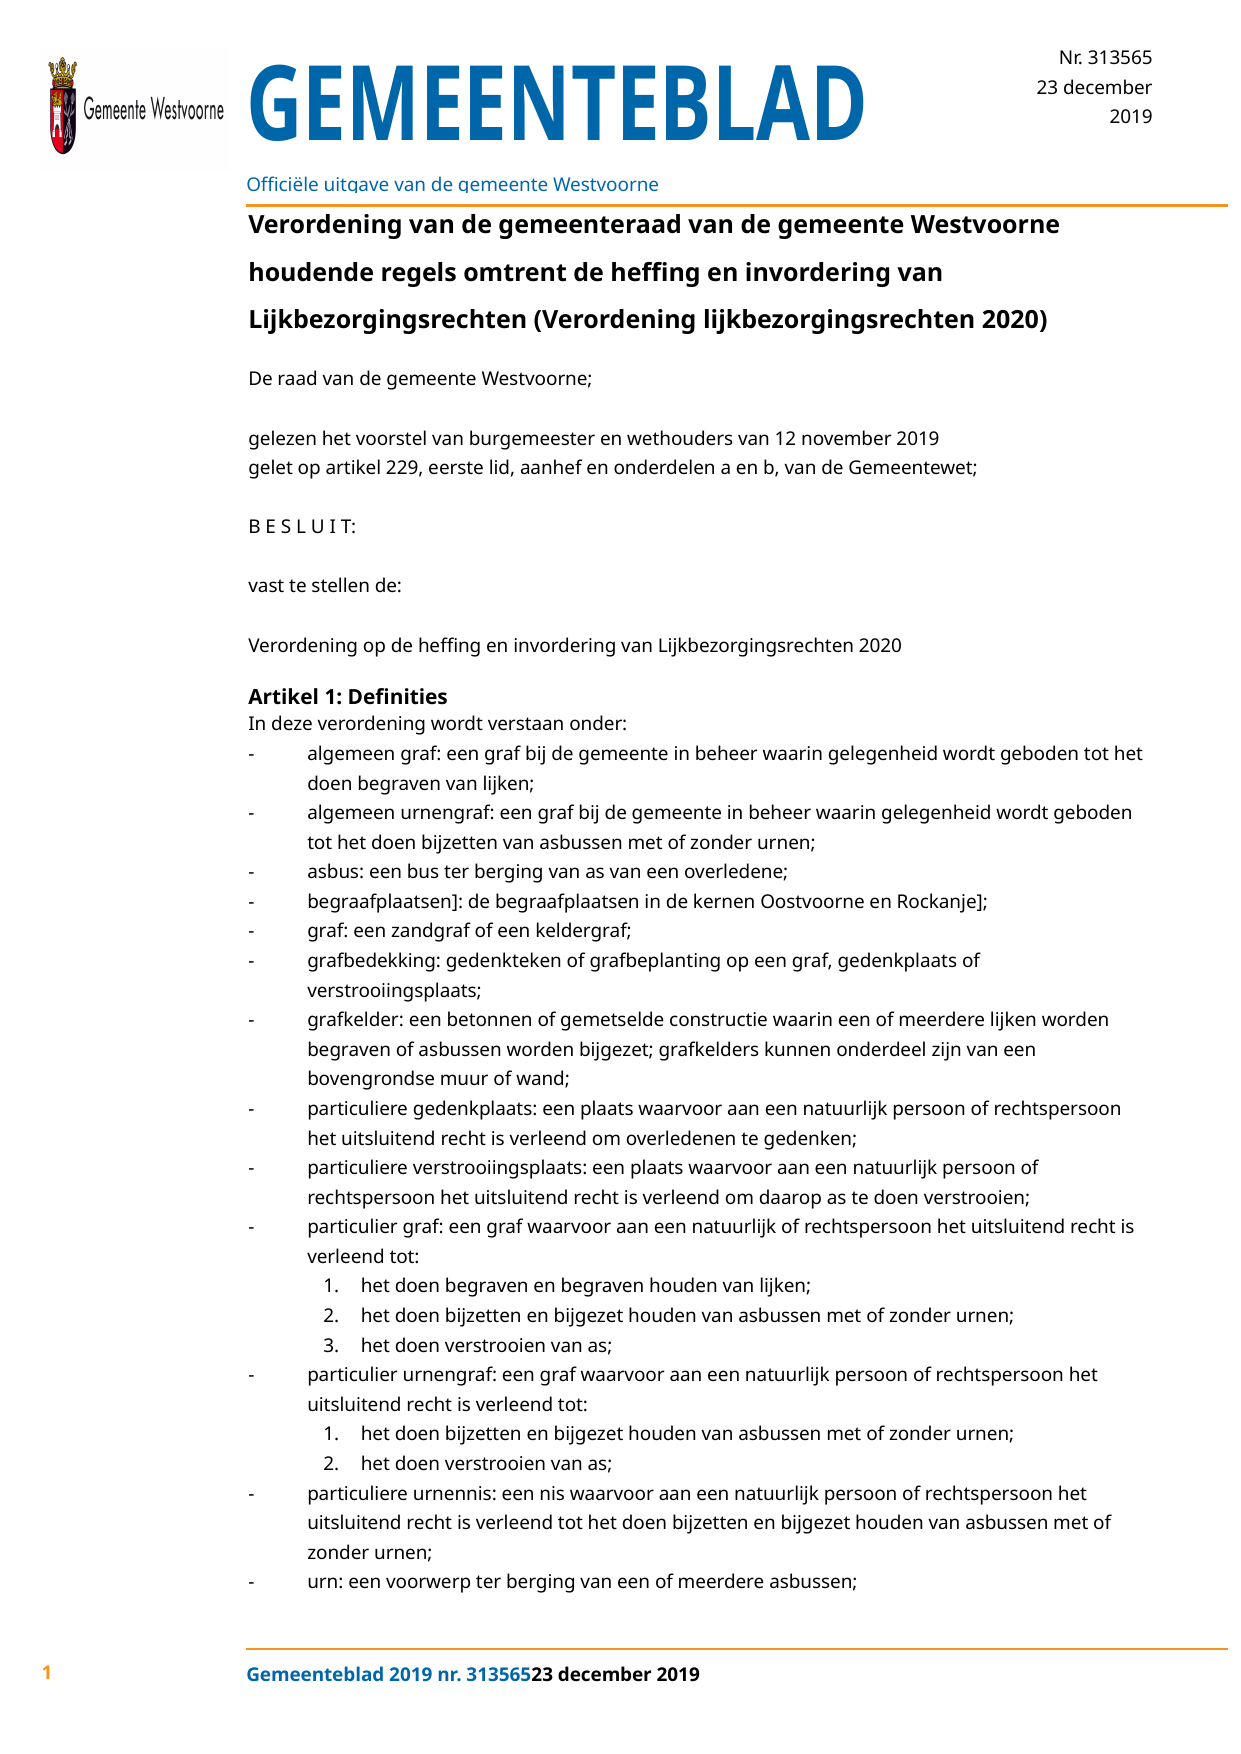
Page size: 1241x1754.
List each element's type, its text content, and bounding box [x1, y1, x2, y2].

list grafbedekking: gedenkteken of grafbeplanting op een graf, gedenkplaats of verstrooiingsplaats; [248, 947, 1152, 1003]
list begraafplaatsen]: de begraafplaatsen in de kernen Oostvoorne en Rockanje]; [248, 888, 1152, 914]
list het doen bijzetten en bijgezet houden van asbussen met of zonder urnen; [323, 1421, 1152, 1446]
list particuliere urnennis: een nis waarvoor aan een natuurlijk persoon of rechtspersoon het uitsluitend recht is verleend tot het doen bijzetten en bijgezet houden van asbussen met of zonder urnen; [248, 1480, 1152, 1565]
text Artikel 1: Definities [248, 682, 1152, 711]
list algemeen urnengraf: een graf bij de gemeente in beheer waarin gelegenheid wordt geboden tot het doen bijzetten van asbussen met of zonder urnen; [248, 799, 1152, 855]
text In deze verordening wordt verstaan onder: [248, 711, 1152, 736]
text De raad van de gemeente Westvoorne; [248, 366, 1152, 391]
list het doen bijzetten en bijgezet houden van asbussen met of zonder urnen; [323, 1302, 1152, 1328]
text gelezen het voorstel van burgemeester en wethouders van 12 november 2019 [248, 425, 1152, 450]
list particulier graf: een graf waarvoor aan een natuurlijk of rechtspersoon het uitsluitend recht is verleend tot: [248, 1213, 1152, 1269]
text Verordening op de heffing en invordering van Lijkbezorgingsrechten 2020 [248, 632, 1152, 657]
list het doen verstrooien van as; [323, 1332, 1152, 1358]
list algemeen graf: een graf bij de gemeente in beheer waarin gelegenheid wordt geboden tot het doen begraven van lijken; [248, 740, 1152, 796]
list graf: een zandgraf of een keldergraf; [248, 918, 1152, 943]
text gelet op artikel 229, eerste lid, aanhef en onderdelen a en b, van de Gemeentewet; [248, 454, 1152, 480]
picture [41, 47, 231, 172]
list particulier urnengraf: een graf waarvoor aan een natuurlijk persoon of rechtspersoon het uitsluitend recht is verleend tot: [248, 1361, 1152, 1417]
text B E S L U I T: [248, 513, 1152, 539]
list het doen verstrooien van as; [323, 1450, 1152, 1476]
list urn: een voorwerp ter berging van een of meerdere asbussen; [248, 1568, 1152, 1594]
text Verordening van de gemeenteraad van de gemeente Westvoorne houdende regels omtrent de heffing en invordering van Lijkbezorgingsrechten (Verordening lijkbezorgingsrechten 2020) [248, 207, 1152, 336]
list particuliere verstrooiingsplaats: een plaats waarvoor aan een natuurlijk persoon of rechtspersoon het uitsluitend recht is verleend om daarop as te doen verstrooien; [248, 1154, 1152, 1210]
text vast te stellen de: [248, 573, 1152, 598]
list asbus: een bus ter berging van as van een overledene; [248, 858, 1152, 884]
list grafkelder: een betonnen of gemetselde constructie waarin een of meerdere lijken worden begraven of asbussen worden bijgezet; grafkelders kunnen onderdeel zijn van een bovengrondse muur of wand; [248, 1006, 1152, 1091]
list het doen begraven en begraven houden van lijken; [323, 1273, 1152, 1298]
list particuliere gedenkplaats: een plaats waarvoor aan een natuurlijk persoon of rechtspersoon het uitsluitend recht is verleend om overledenen te gedenken; [248, 1095, 1152, 1151]
